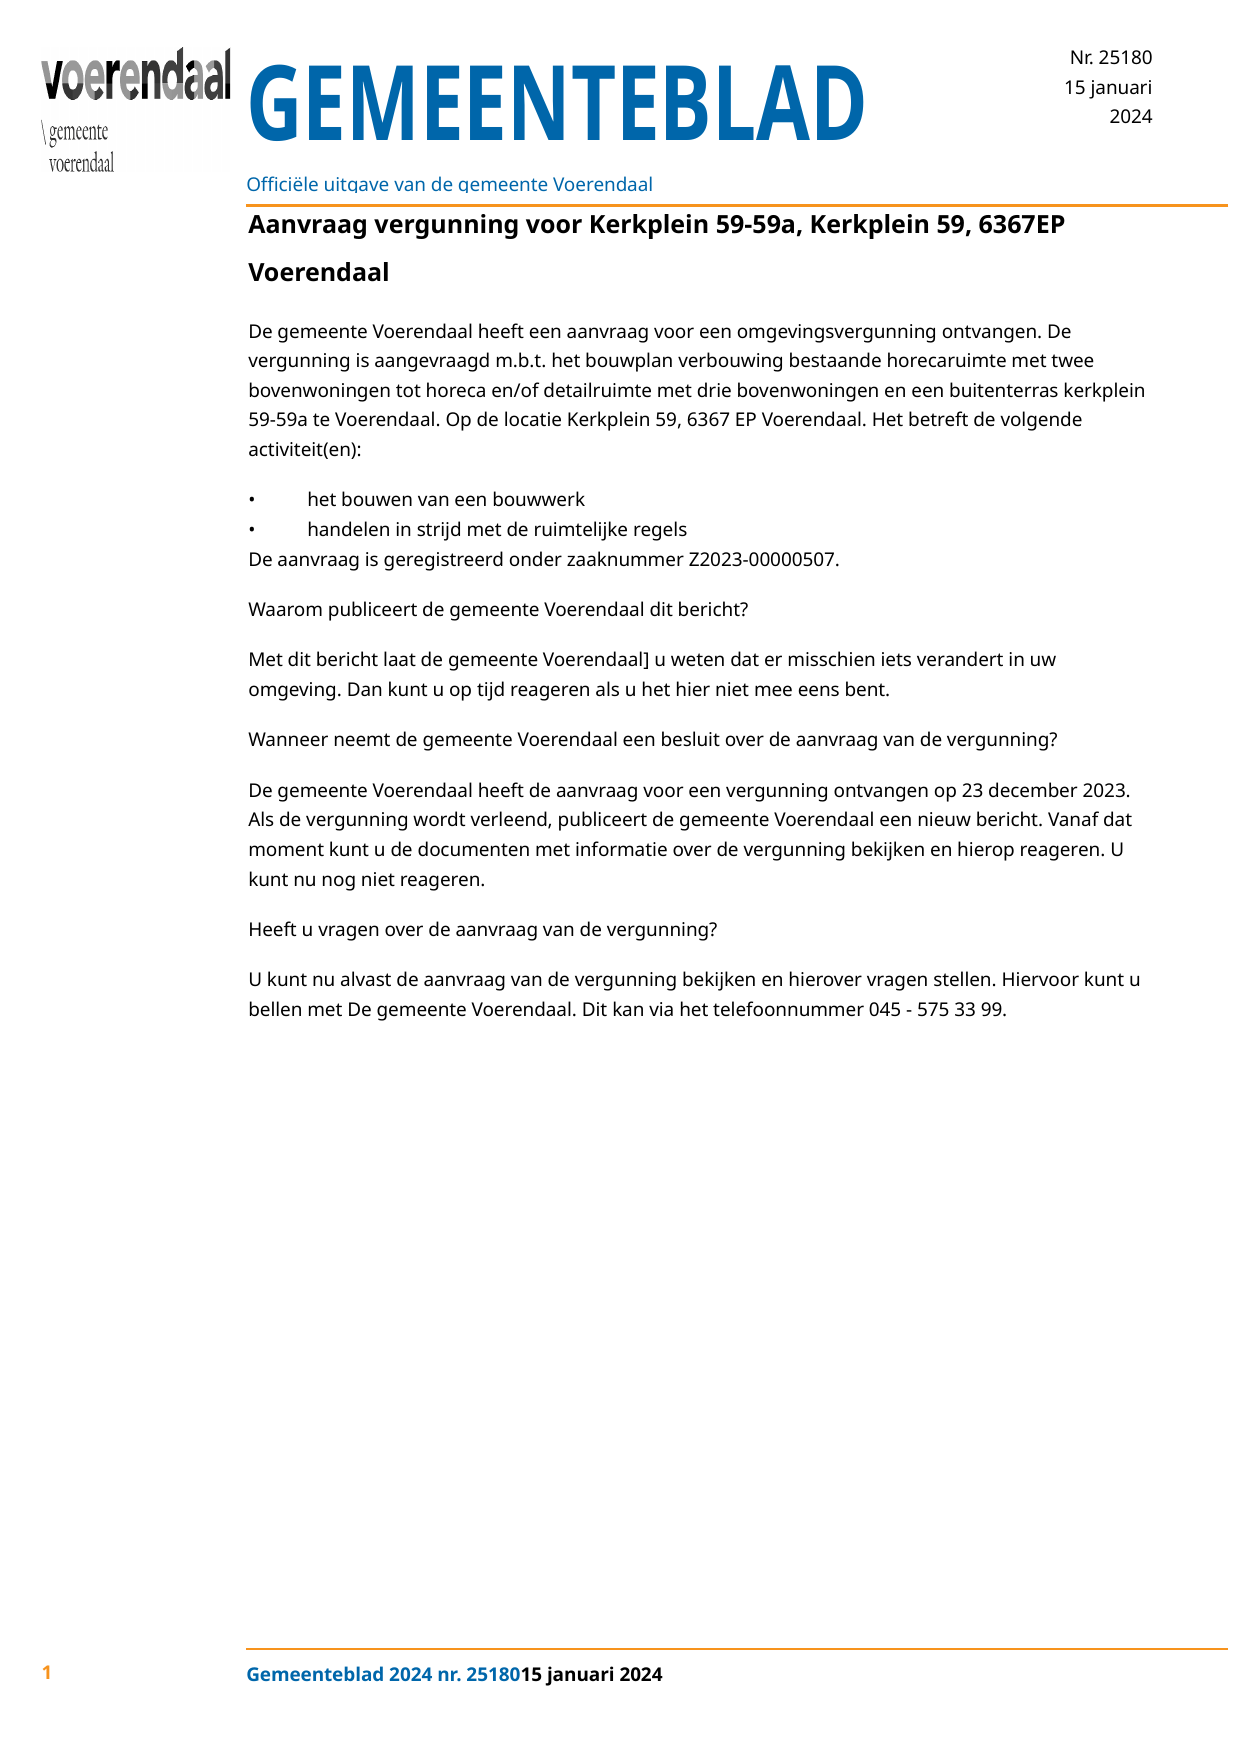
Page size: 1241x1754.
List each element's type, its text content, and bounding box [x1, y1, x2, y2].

text Waarom publiceert de gemeente Voerendaal dit bericht? [248, 596, 1152, 622]
picture [41, 47, 231, 172]
text De aanvraag is geregistreerd onder zaaknummer Z2023-00000507. [248, 546, 1152, 572]
text De gemeente Voerendaal heeft een aanvraag voor een omgevingsvergunning ontvangen. De vergunning is aangevraagd m.b.t. het bouwplan verbouwing bestaande horecaruimte met twee bovenwoningen tot horeca en/of detailruimte met drie bovenwoningen en een buitenterras kerkplein 59-59a te Voerendaal. Op de locatie Kerkplein 59, 6367 EP Voerendaal. Het betreft de volgende activiteit(en): [248, 318, 1152, 462]
text Aanvraag vergunning voor Kerkplein 59-59a, Kerkplein 59, 6367EP Voerendaal [248, 207, 1152, 288]
text Wanneer neemt de gemeente Voerendaal een besluit over de aanvraag van de vergunning? [248, 727, 1152, 752]
text Heeft u vragen over de aanvraag van de vergunning? [248, 916, 1152, 942]
list het bouwen van een bouwwerk [248, 487, 1152, 512]
text Met dit bericht laat de gemeente Voerendaal] u weten dat er misschien iets verandert in uw omgeving. Dan kunt u op tijd reageren als u het hier niet mee eens bent. [248, 647, 1152, 702]
list handelen in strijd met de ruimtelijke regels [248, 516, 1152, 542]
text U kunt nu alvast de aanvraag van de vergunning bekijken en hierover vragen stellen. Hiervoor kunt u bellen met De gemeente Voerendaal. Dit kan via het telefoonnummer 045 - 575 33 99. [248, 967, 1152, 1022]
text De gemeente Voerendaal heeft de aanvraag voor een vergunning ontvangen op 23 december 2023. Als de vergunning wordt verleend, publiceert de gemeente Voerendaal een nieuw bericht. Vanaf dat moment kunt u de documenten met informatie over de vergunning bekijken en hierop reageren. U kunt nu nog niet reageren. [248, 777, 1152, 892]
